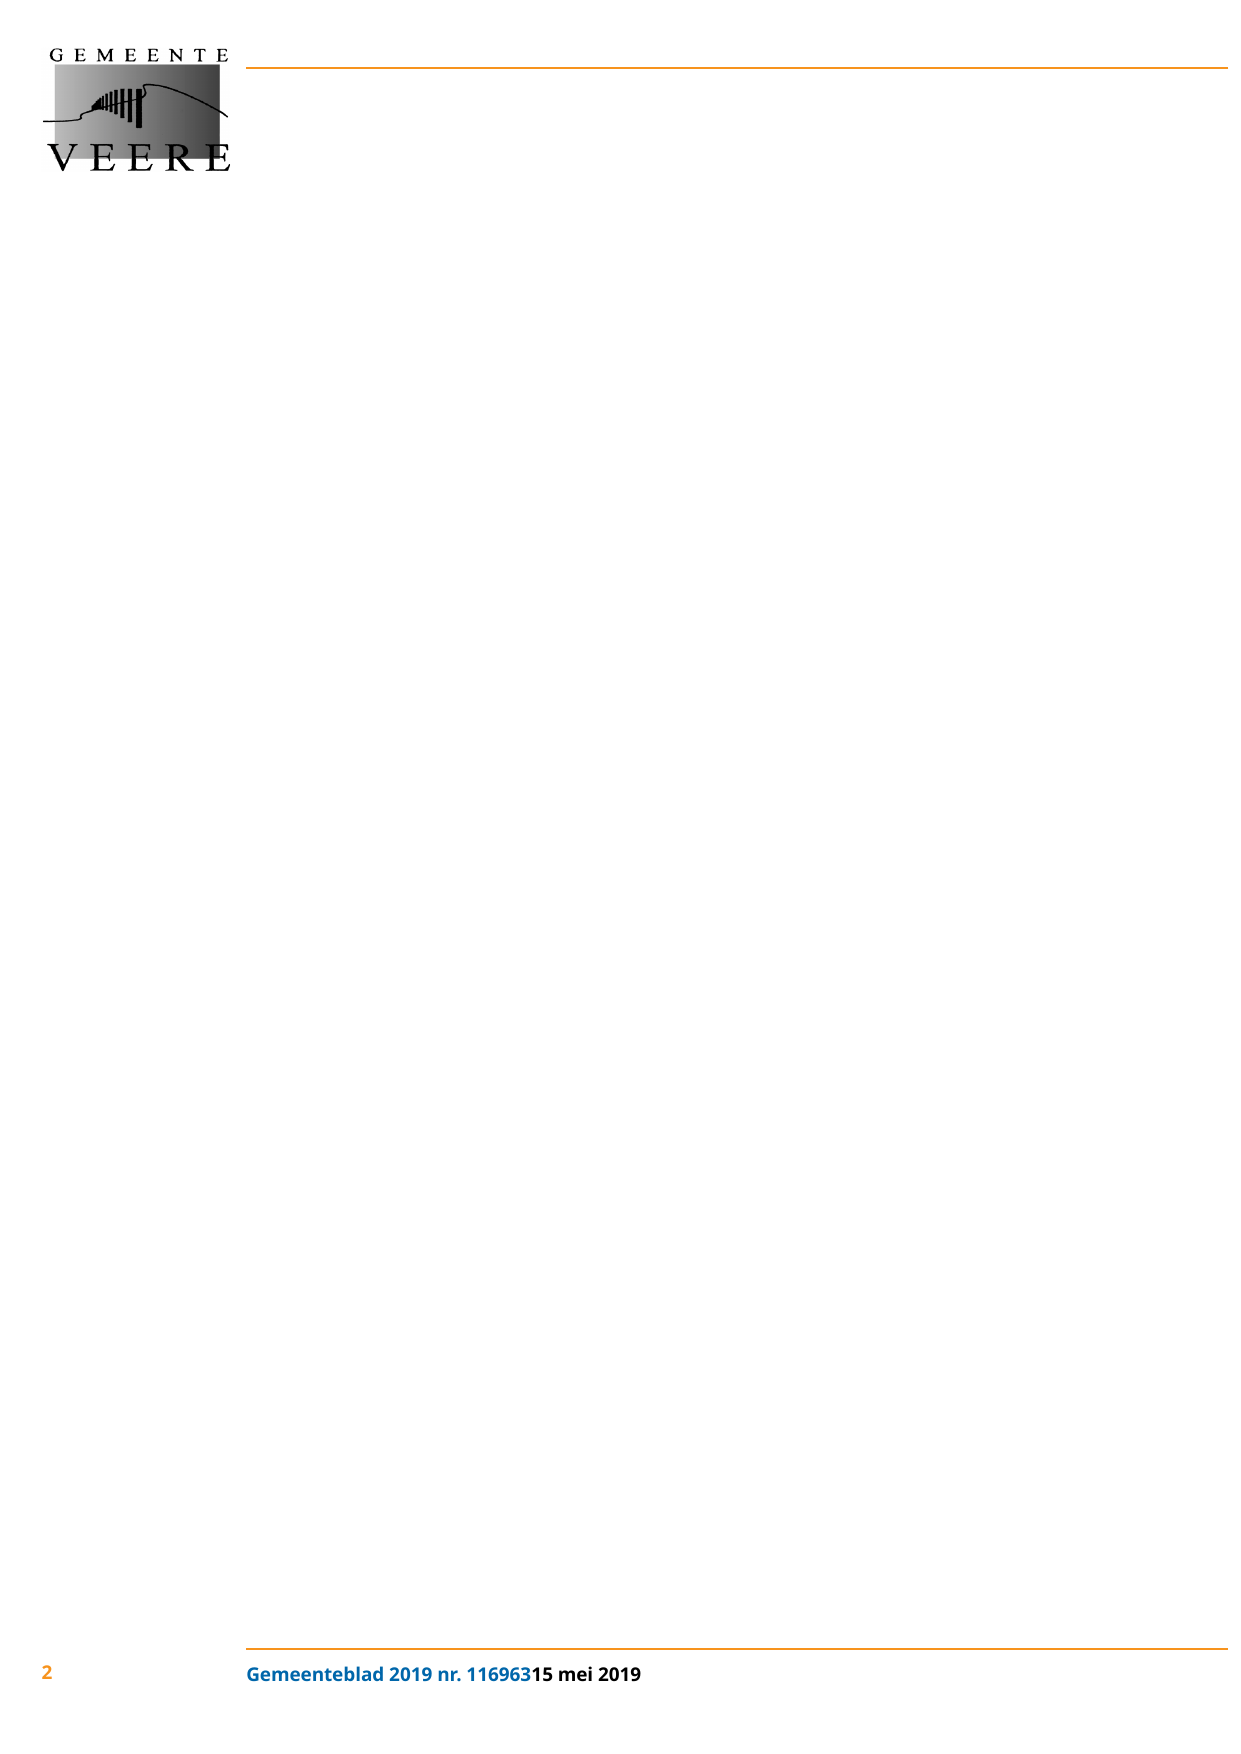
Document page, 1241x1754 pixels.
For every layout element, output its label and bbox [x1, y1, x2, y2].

picture [41, 47, 231, 172]
